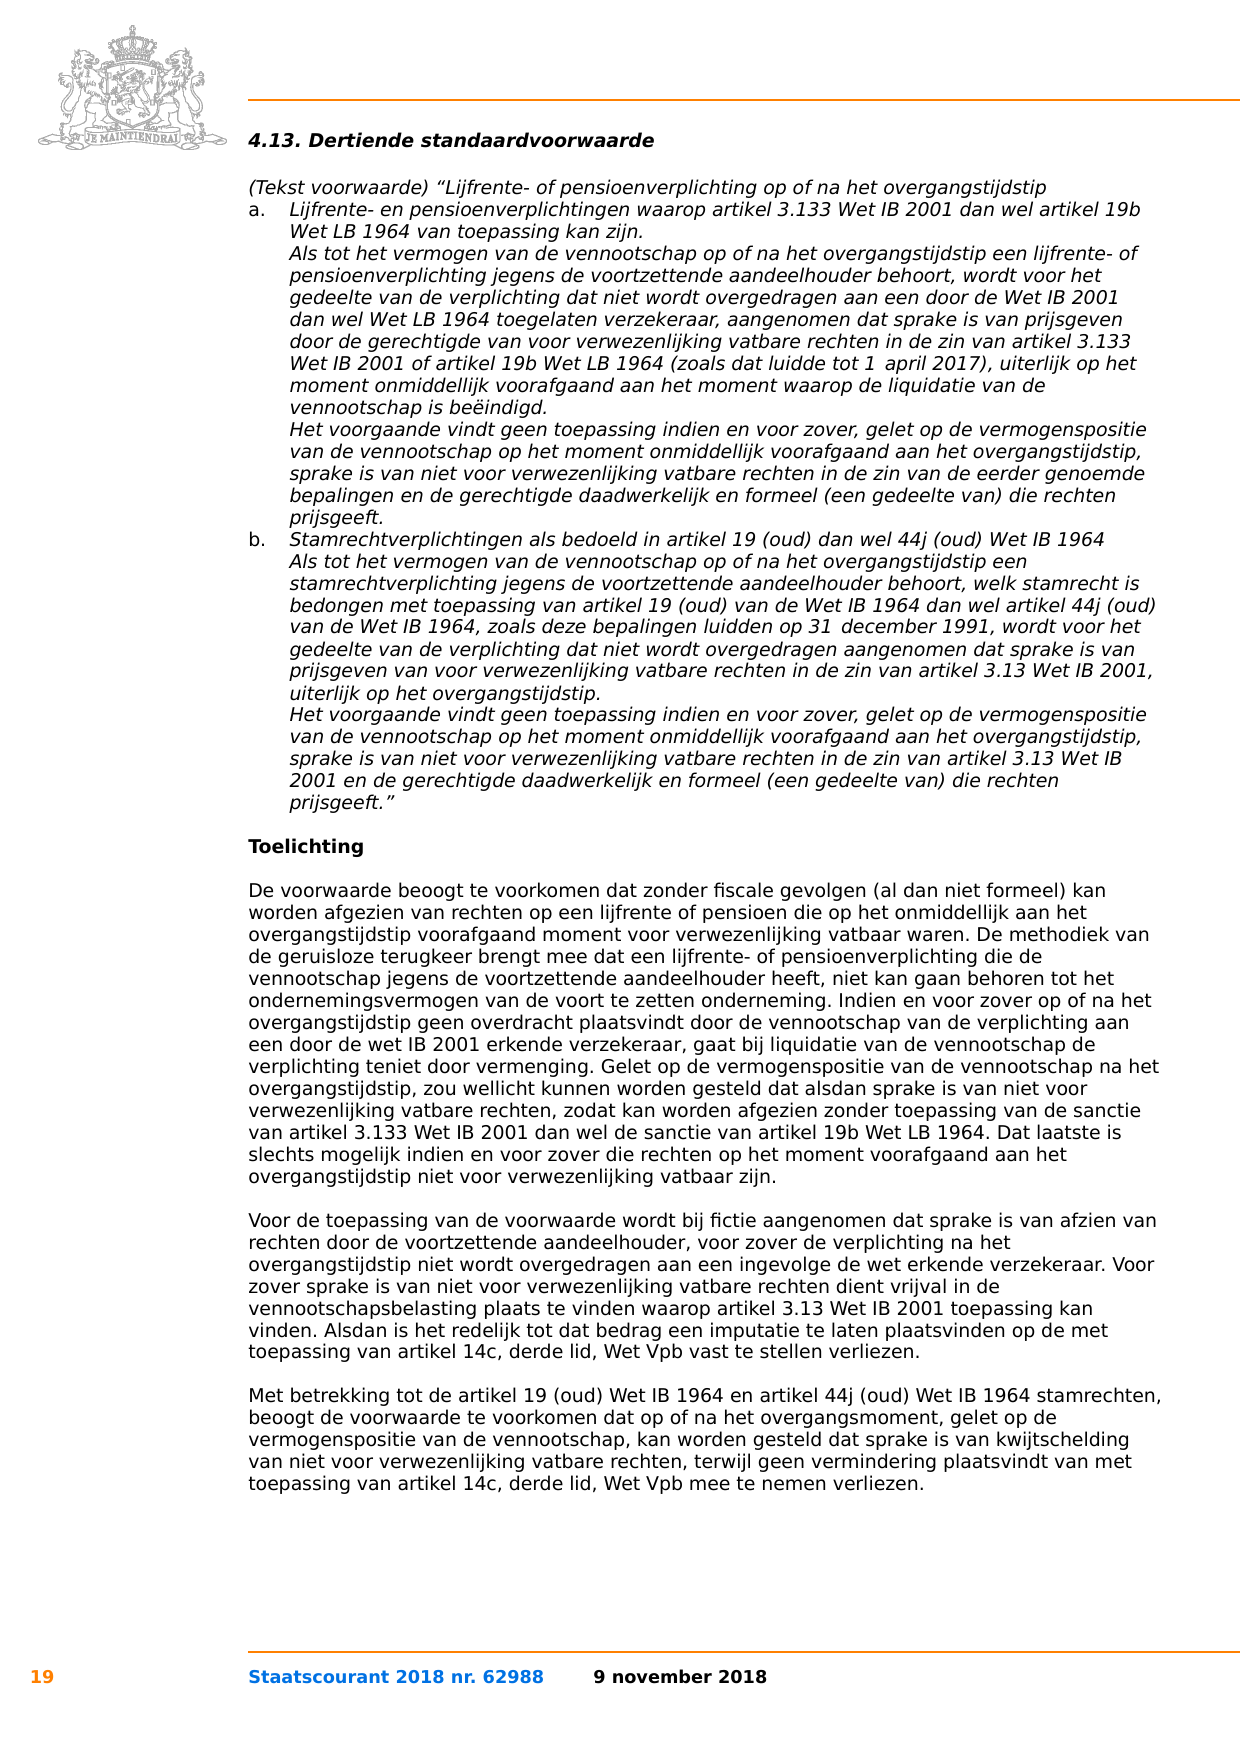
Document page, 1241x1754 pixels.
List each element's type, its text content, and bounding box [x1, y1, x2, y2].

text Als tot het vermogen van de vennootschap op of na het overgangstijdstip een stamrechtverplichting jegens de voortzettende aandeelhouder behoort, welk stamrecht is bedongen met toepassing van artikel 19 (oud) van de Wet IB 1964 dan wel artikel 44j (oud) van de Wet IB 1964, zoals deze bepalingen luidden op 31 december 1991, wordt voor het gedeelte van de verplichting dat niet wordt overgedragen aangenomen dat sprake is van prijsgeven van voor verwezenlijking vatbare rechten in de zin van artikel 3.13 Wet IB 2001, uiterlijk op het overgangstijdstip. [289, 551, 1163, 704]
text Het voorgaande vindt geen toepassing indien en voor zover, gelet op de vermogenspositie van de vennootschap op het moment onmiddellijk voorafgaand aan het overgangstijdstip, sprake is van niet voor verwezenlijking vatbare rechten in de zin van de eerder genoemde bepalingen en de gerechtigde daadwerkelijk en formeel (een gedeelte van) die rechten prijsgeeft. [289, 419, 1163, 528]
subtitle Toelichting [248, 836, 1163, 858]
text a. Lijfrente- en pensioenverplichtingen waarop artikel 3.133 Wet IB 2001 dan wel artikel 19b Wet LB 1964 van toepassing kan zijn. [248, 199, 1163, 243]
text Met betrekking tot de artikel 19 (oud) Wet IB 1964 en artikel 44j (oud) Wet IB 1964 stamrechten, beoogt de voorwaarde te voorkomen dat op of na het overgangsmoment, gelet op de vermogenspositie van de vennootschap, kan worden gesteld dat sprake is van kwijtschelding van niet voor verwezenlijking vatbare rechten, terwijl geen vermindering plaatsvindt van met toepassing van artikel 14c, derde lid, Wet Vpb mee te nemen verliezen. [248, 1385, 1163, 1495]
text Voor de toepassing van de voorwaarde wordt bij fictie aangenomen dat sprake is van afzien van rechten door de voortzettende aandeelhouder, voor zover de verplichting na het overgangstijdstip niet wordt overgedragen aan een ingevolge de wet erkende verzekeraar. Voor zover sprake is van niet voor verwezenlijking vatbare rechten dient vrijval in de vennootschapsbelasting plaats te vinden waarop artikel 3.13 Wet IB 2001 toepassing kan vinden. Alsdan is het redelijk tot dat bedrag een imputatie te laten plaatsvinden op de met toepassing van artikel 14c, derde lid, Wet Vpb vast te stellen verliezen. [248, 1209, 1163, 1363]
text b. Stamrechtverplichtingen als bedoeld in artikel 19 (oud) dan wel 44j (oud) Wet IB 1964 [248, 528, 1163, 551]
text Het voorgaande vindt geen toepassing indien en voor zover, gelet op de vermogenspositie van de vennootschap op het moment onmiddellijk voorafgaand aan het overgangstijdstip, sprake is van niet voor verwezenlijking vatbare rechten in de zin van artikel 3.13 Wet IB 2001 en de gerechtigde daadwerkelijk en formeel (een gedeelte van) die rechten prijsgeeft.” [289, 704, 1163, 814]
text De voorwaarde beoogt te voorkomen dat zonder fiscale gevolgen (al dan niet formeel) kan worden afgezien van rechten op een lijfrente of pensioen die op het onmiddellijk aan het overgangstijdstip voorafgaand moment voor verwezenlijking vatbaar waren. De methodiek van de geruisloze terugkeer brengt mee dat een lijfrente- of pensioenverplichting die de vennootschap jegens de voortzettende aandeelhouder heeft, niet kan gaan behoren tot het ondernemingsvermogen van de voort te zetten onderneming. Indien en voor zover op of na het overgangstijdstip geen overdracht plaatsvindt door de vennootschap van de verplichting aan een door de wet IB 2001 erkende verzekeraar, gaat bij liquidatie van de vennootschap de verplichting teniet door vermenging. Gelet op de vermogenspositie van de vennootschap na het overgangstijdstip, zou wellicht kunnen worden gesteld dat alsdan sprake is van niet voor verwezenlijking vatbare rechten, zodat kan worden afgezien zonder toepassing van de sanctie van artikel 3.133 Wet IB 2001 dan wel de sanctie van artikel 19b Wet LB 1964. Dat laatste is slechts mogelijk indien en voor zover die rechten op het moment voorafgaand aan het overgangstijdstip niet voor verwezenlijking vatbaar zijn. [248, 880, 1163, 1188]
picture [38, 25, 227, 150]
subtitle 4.13. Dertiende standaardvoorwaarde [248, 130, 1163, 152]
subtitle (Tekst voorwaarde) “Lijfrente- of pensioenverplichting op of na het overgangstijdstip [248, 177, 1163, 199]
text Als tot het vermogen van de vennootschap op of na het overgangstijdstip een lijfrente- of pensioenverplichting jegens de voortzettende aandeelhouder behoort, wordt voor het gedeelte van de verplichting dat niet wordt overgedragen aan een door de Wet IB 2001 dan wel Wet LB 1964 toegelaten verzekeraar, aangenomen dat sprake is van prijsgeven door de gerechtigde van voor verwezenlijking vatbare rechten in de zin van artikel 3.133 Wet IB 2001 of artikel 19b Wet LB 1964 (zoals dat luidde tot 1 april 2017), uiterlijk op het moment onmiddellijk voorafgaand aan het moment waarop de liquidatie van de vennootschap is beëindigd. [289, 243, 1163, 419]
